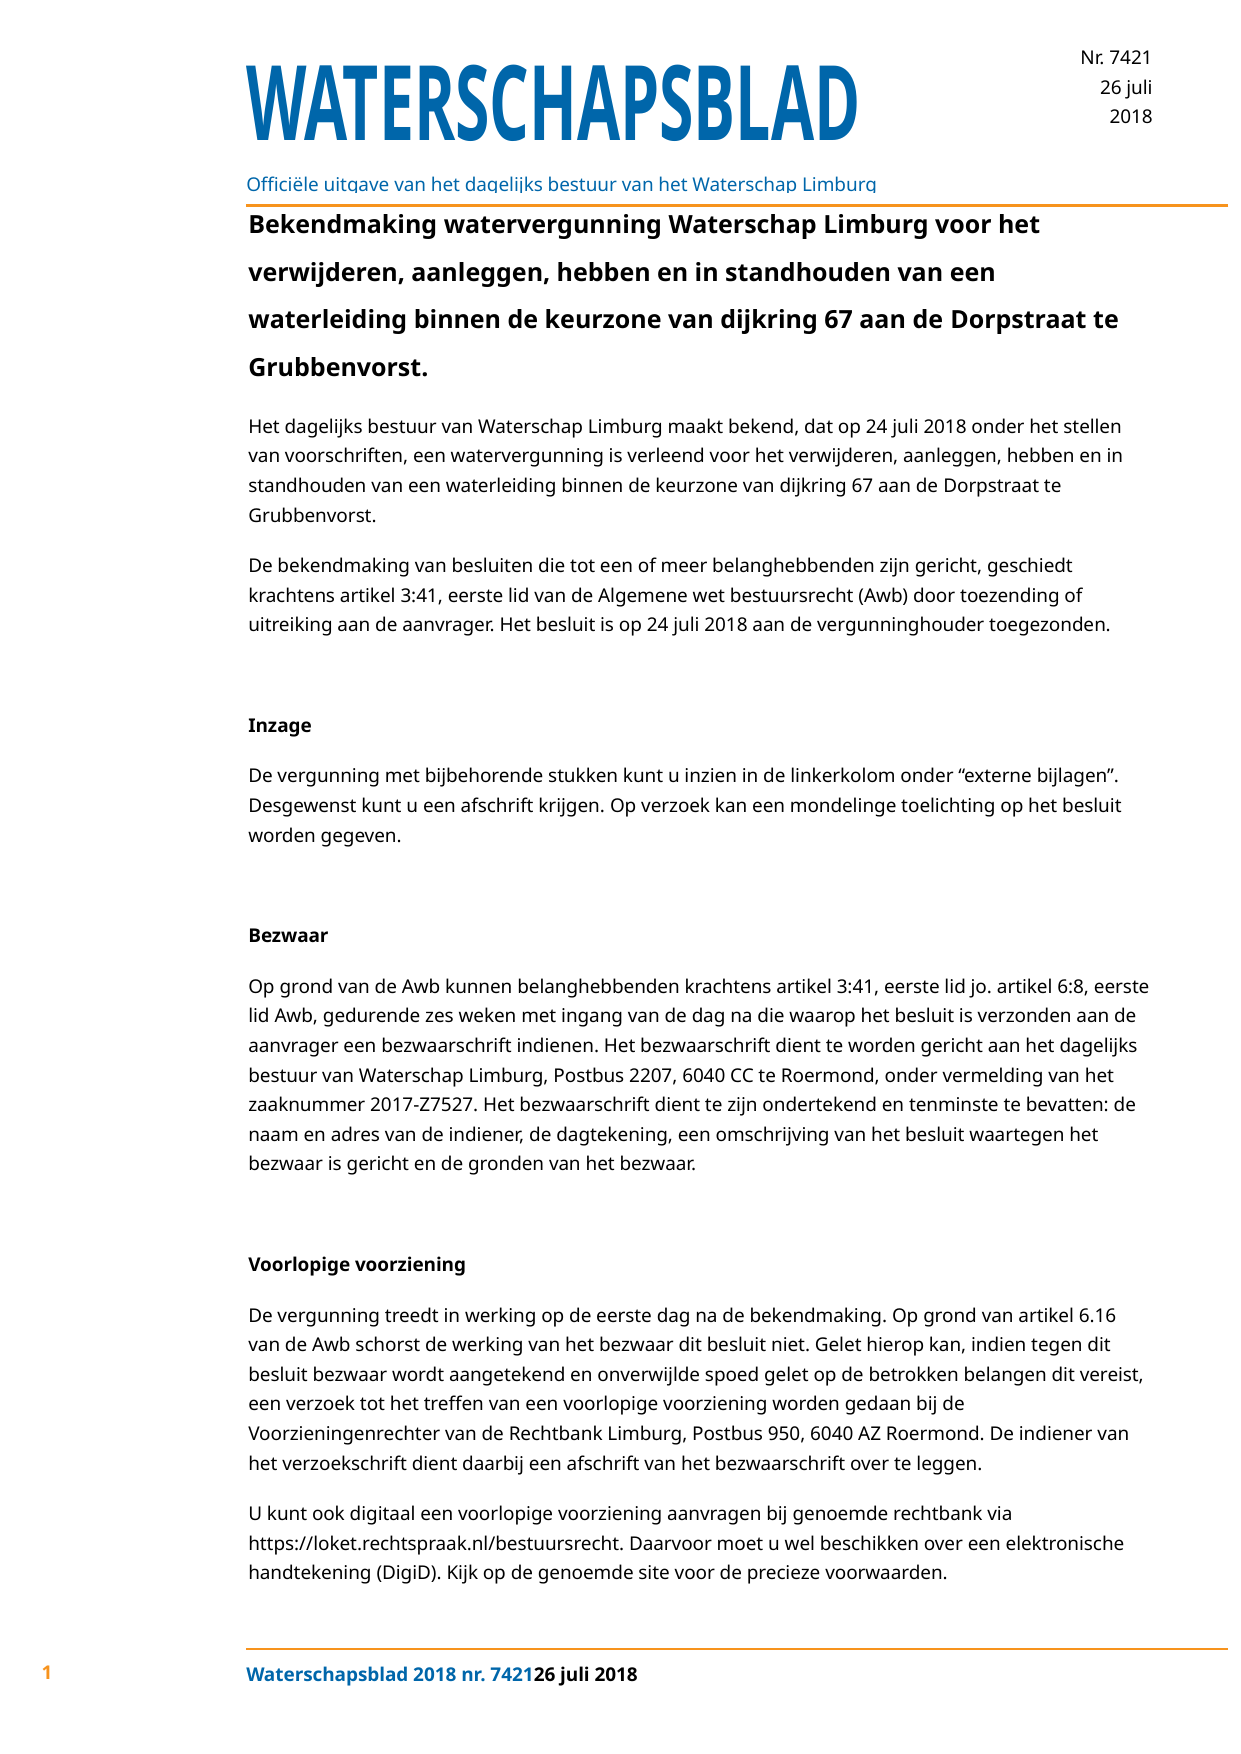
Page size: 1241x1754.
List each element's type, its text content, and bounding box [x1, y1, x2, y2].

text Bekendmaking watervergunning Waterschap Limburg voor het verwijderen, aanleggen, hebben en in standhouden van een waterleiding binnen de keurzone van dijkring 67 aan de Dorpstraat te Grubbenvorst. [248, 207, 1152, 384]
text De vergunning treedt in werking op de eerste dag na de bekendmaking. Op grond van artikel 6.16 van de Awb schorst de werking van het bezwaar dit besluit niet. Gelet hierop kan, indien tegen dit besluit bezwaar wordt aangetekend en onverwijlde spoed gelet op de betrokken belangen dit vereist, een verzoek tot het treffen van een voorlopige voorziening worden gedaan bij de Voorzieningenrechter van de Rechtbank Limburg, Postbus 950, 6040 AZ Roermond. De indiener van het verzoekschrift dient daarbij een afschrift van het bezwaarschrift over te leggen. [248, 1302, 1152, 1476]
text U kunt ook digitaal een voorlopige voorziening aanvragen bij genoemde rechtbank via https://loket.rechtspraak.nl/bestuursrecht. Daarvoor moet u wel beschikken over een elektronische handtekening (DigiD). Kijk op de genoemde site voor de precieze voorwaarden. [248, 1500, 1152, 1585]
text De bekendmaking van besluiten die tot een of meer belanghebbenden zijn gericht, geschiedt krachtens artikel 3:41, eerste lid van de Algemene wet bestuursrecht (Awb) door toezending of uitreiking aan de aanvrager. Het besluit is op 24 juli 2018 aan de vergunninghouder toegezonden. [248, 552, 1152, 637]
text Op grond van de Awb kunnen belanghebbenden krachtens artikel 3:41, eerste lid jo. artikel 6:8, eerste lid Awb, gedurende zes weken met ingang van de dag na die waarop het besluit is verzonden aan de aanvrager een bezwaarschrift indienen. Het bezwaarschrift dient te worden gericht aan het dagelijks bestuur van Waterschap Limburg, Postbus 2207, 6040 CC te Roermond, onder vermelding van het zaaknummer 2017-Z7527. Het bezwaarschrift dient te zijn ondertekend en tenminste te bevatten: de naam en adres van de indiener, de dagtekening, een omschrijving van het besluit waartegen het bezwaar is gericht en de gronden van het bezwaar. [248, 973, 1152, 1176]
text De vergunning met bijbehorende stukken kunt u inzien in de linkerkolom onder “externe bijlagen”. Desgewenst kunt u een afschrift krijgen. Op verzoek kan een mondelinge toelichting op het besluit worden gegeven. [248, 763, 1152, 848]
picture [41, 47, 231, 172]
text Het dagelijks bestuur van Waterschap Limburg maakt bekend, dat op 24 juli 2018 onder het stellen van voorschriften, een watervergunning is verleend voor het verwijderen, aanleggen, hebben en in standhouden van een waterleiding binnen de keurzone van dijkring 67 aan de Dorpstraat te Grubbenvorst. [248, 413, 1152, 528]
text Voorlopige voorziening [248, 1251, 1152, 1277]
text Bezwaar [248, 923, 1152, 948]
text Inzage [248, 712, 1152, 738]
